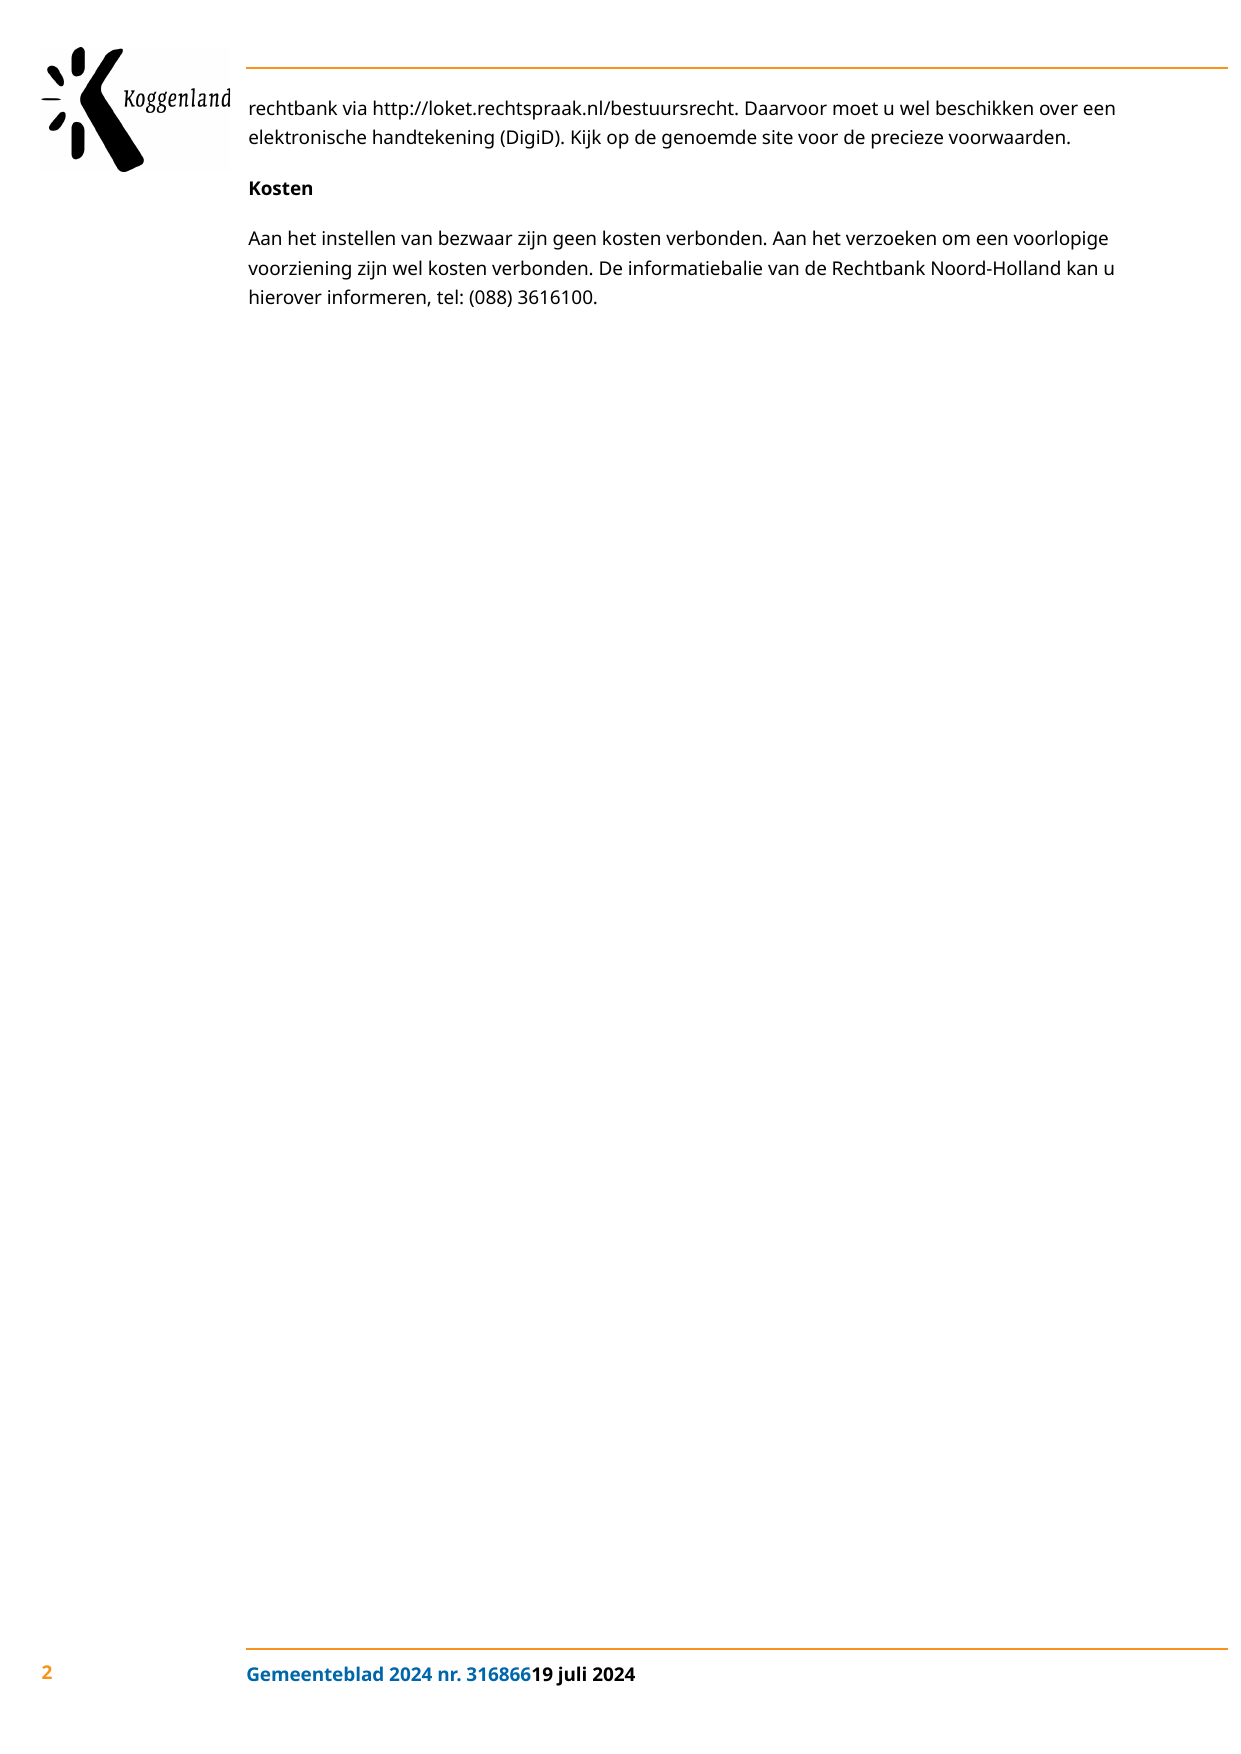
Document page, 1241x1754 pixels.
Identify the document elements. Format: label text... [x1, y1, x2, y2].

text rechtbank via http://loket.rechtspraak.nl/bestuursrecht. Daarvoor moet u wel beschikken over een elektronische handtekening (DigiD). Kijk op de genoemde site voor de precieze voorwaarden. [248, 95, 1152, 150]
text Aan het instellen van bezwaar zijn geen kosten verbonden. Aan het verzoeken om een voorlopige voorziening zijn wel kosten verbonden. De informatiebalie van de Rechtbank Noord-Holland kan u hierover informeren, tel: (088) 3616100. [248, 225, 1152, 310]
picture [41, 47, 231, 172]
text Kosten [248, 175, 1152, 201]
